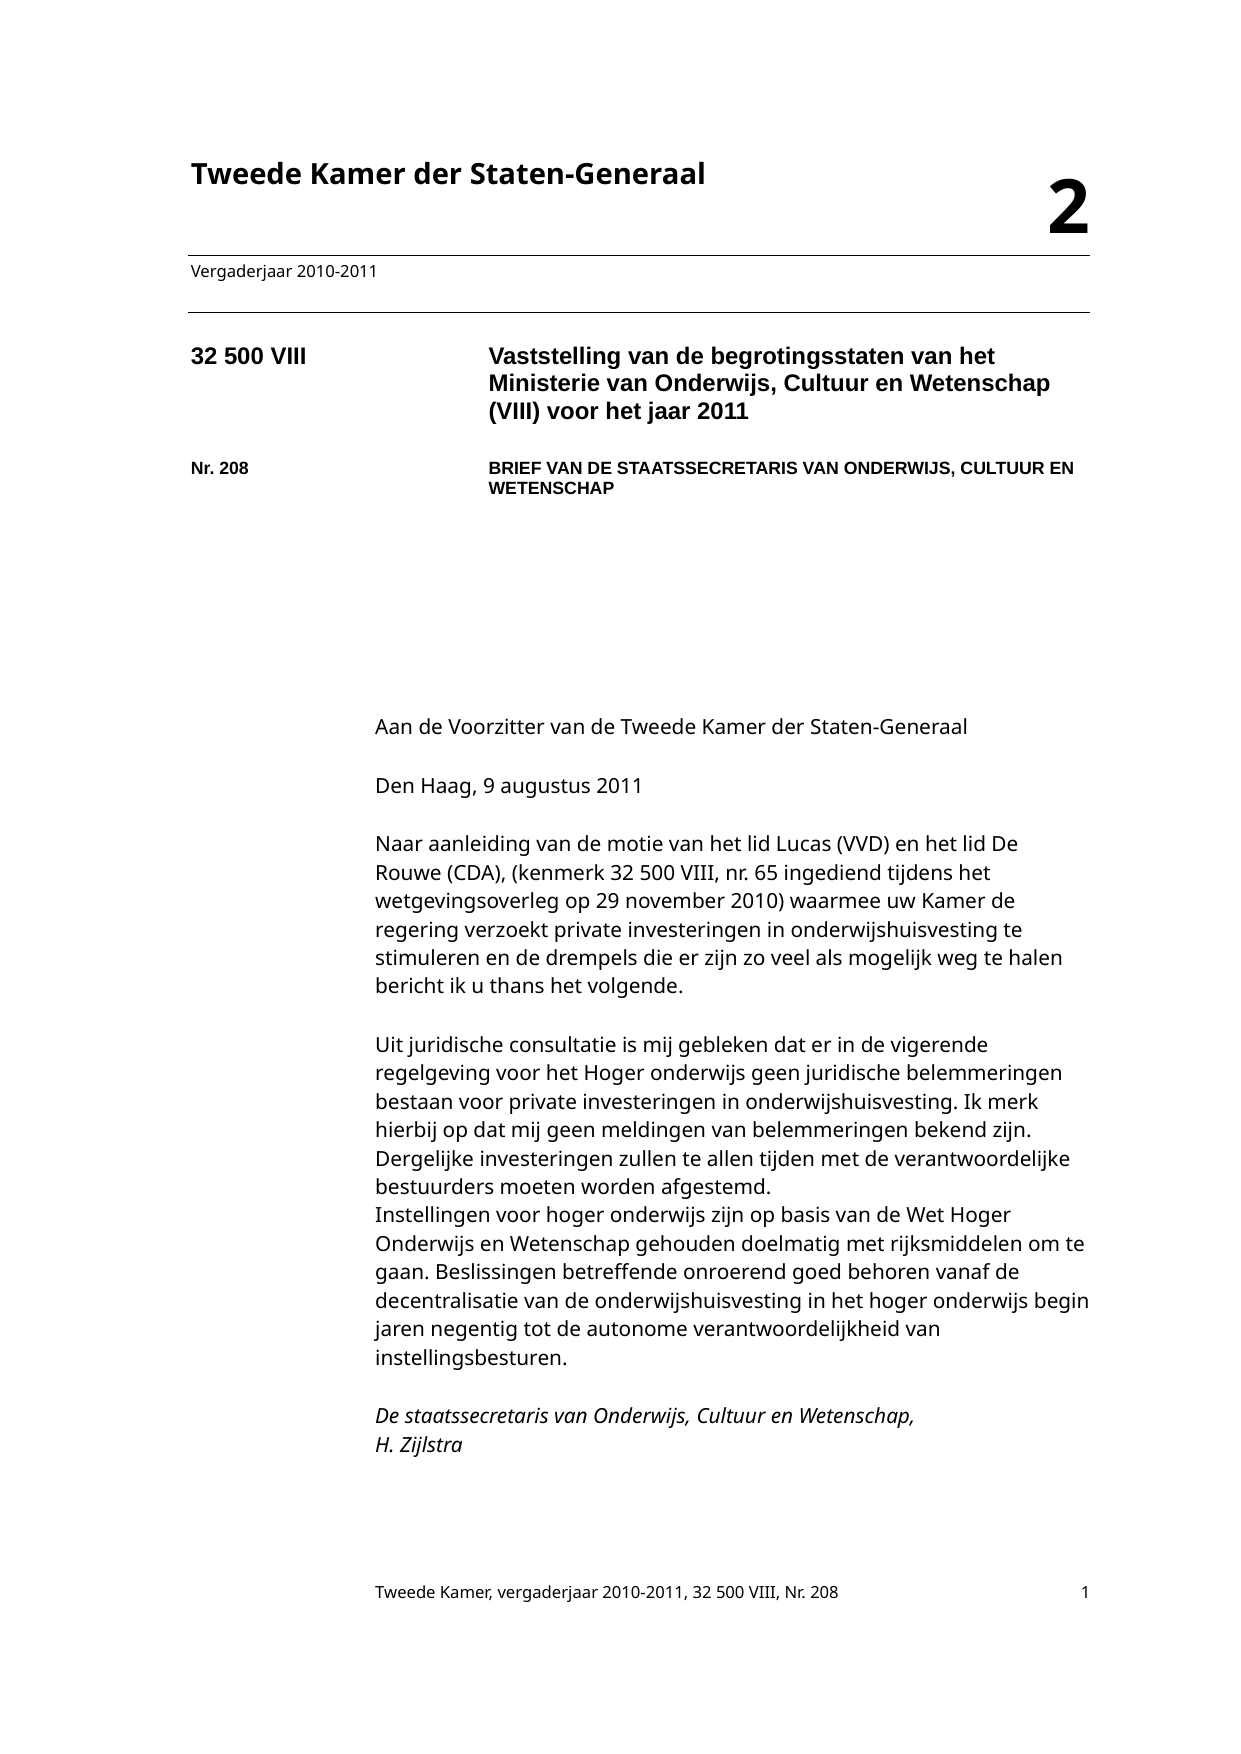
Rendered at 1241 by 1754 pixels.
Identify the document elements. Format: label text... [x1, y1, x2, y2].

table_cell [188, 313, 485, 339]
table_cell [485, 256, 1090, 312]
table_cell [485, 313, 1090, 339]
table_cell BRIEF VAN DE STAATSSECRETARIS VAN ONDERWIJS, CULTUUR EN WETENSCHAP [485, 455, 1090, 594]
text Naar aanleiding van de motie van het lid Lucas (VVD) en het lid De Rouwe (CDA), (kenmerk 32 500 VIII, nr. 65 ingediend tijdens het wetgevingsoverleg op 29 november 2010) waarmee uw Kamer de regering verzoekt private investeringen in onderwijshuisvesting te stimuleren en de drempels die er zijn zo veel als mogelijk weg te halen bericht ik u thans het volgende. [375, 829, 1090, 1000]
text Instellingen voor hoger onderwijs zijn op basis van de Wet Hoger Onderwijs en Wetenschap gehouden doelmatig met rijksmiddelen om te gaan. Beslissingen betreffende onroerend goed behoren vanaf de decentralisatie van de onderwijshuisvesting in het hoger onderwijs begin jaren negentig tot de autonome verantwoordelijkheid van instellingsbesturen. [375, 1201, 1090, 1371]
table_cell Vergaderjaar 2010-2011 [188, 256, 485, 312]
table_cell Vaststelling van de begrotingsstaten van het Ministerie van Onderwijs, Cultuur en Wetenschap (VIII) voor het jaar 2011 [485, 339, 1090, 454]
table_cell Nr. 208 [188, 455, 485, 594]
text Aan de Voorzitter van de Tweede Kamer der Staten-Generaal [375, 712, 1090, 741]
text Den Haag, 9 augustus 2011 [375, 771, 1090, 799]
table_cell 32 500 VIII [188, 339, 485, 454]
table_header Tweede Kamer der Staten-Generaal [188, 150, 909, 255]
table_header 2 [910, 150, 1090, 255]
text De staatssecretaris van Onderwijs, Cultuur en Wetenschap, [375, 1401, 1090, 1430]
text Uit juridische consultatie is mij gebleken dat er in de vigerende regelgeving voor het Hoger onderwijs geen juridische belemmeringen bestaan voor private investeringen in onderwijshuisvesting. Ik merk hierbij op dat mij geen meldingen van belemmeringen bekend zijn. Dergelijke investeringen zullen te allen tijden met de verantwoordelijke bestuurders moeten worden afgestemd. [375, 1030, 1090, 1201]
text H. Zijlstra [375, 1430, 1090, 1458]
